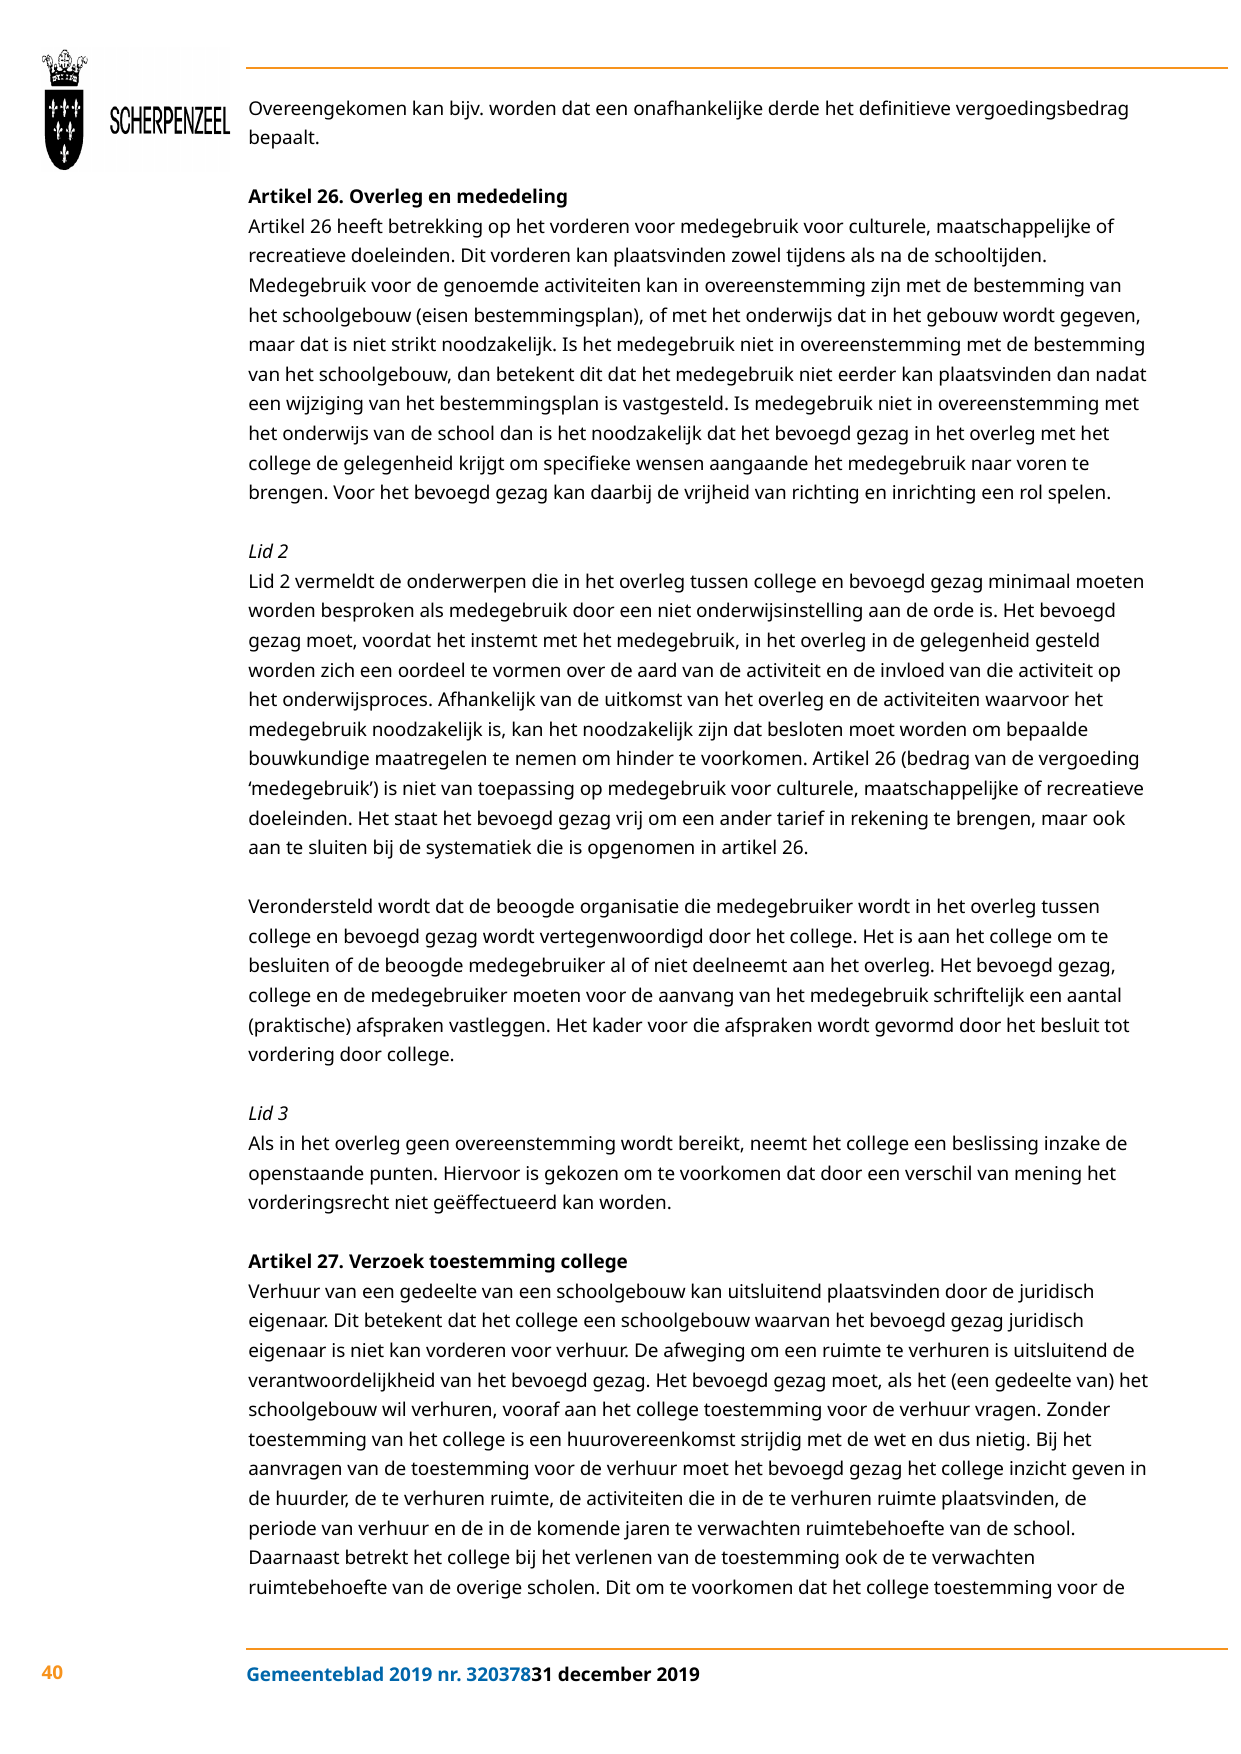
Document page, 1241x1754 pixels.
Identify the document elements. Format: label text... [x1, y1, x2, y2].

text Overeengekomen kan bijv. worden dat een onafhankelijke derde het definitieve vergoedingsbedrag bepaalt. [248, 95, 1152, 150]
text Lid 2 vermeldt de onderwerpen die in het overleg tussen college en bevoegd gezag minimaal moeten worden besproken als medegebruik door een niet onderwijsinstelling aan de orde is. Het bevoegd gezag moet, voordat het instemt met het medegebruik, in het overleg in de gelegenheid gesteld worden zich een oordeel te vormen over de aard van de activiteit en de invloed van die activiteit op het onderwijsproces. Afhankelijk van de uitkomst van het overleg en de activiteiten waarvoor het medegebruik noodzakelijk is, kan het noodzakelijk zijn dat besloten moet worden om bepaalde bouwkundige maatregelen te nemen om hinder te voorkomen. Artikel 26 (bedrag van de vergoeding ‘medegebruik’) is niet van toepassing op medegebruik voor culturele, maatschappelijke of recreatieve doeleinden. Het staat het bevoegd gezag vrij om een ander tarief in rekening te brengen, maar ook aan te sluiten bij de systematiek die is opgenomen in artikel 26. [248, 568, 1152, 860]
text Verondersteld wordt dat de beoogde organisatie die medegebruiker wordt in het overleg tussen college en bevoegd gezag wordt vertegenwoordigd door het college. Het is aan het college om te besluiten of de beoogde medegebruiker al of niet deelneemt aan het overleg. Het bevoegd gezag, college en de medegebruiker moeten voor de aanvang van het medegebruik schriftelijk een aantal (praktische) afspraken vastleggen. Het kader voor die afspraken wordt gevormd door het besluit tot vordering door college. [248, 893, 1152, 1067]
text Artikel 27. Verzoek toestemming college [248, 1248, 1152, 1274]
text Als in het overleg geen overeenstemming wordt bereikt, neemt het college een beslissing inzake de openstaande punten. Hiervoor is gekozen om te voorkomen dat door een verschil van mening het vorderingsrecht niet geëffectueerd kan worden. [248, 1130, 1152, 1215]
text Verhuur van een gedeelte van een schoolgebouw kan uitsluitend plaatsvinden door de juridisch eigenaar. Dit betekent dat het college een schoolgebouw waarvan het bevoegd gezag juridisch eigenaar is niet kan vorderen voor verhuur. De afweging om een ruimte te verhuren is uitsluitend de verantwoordelijkheid van het bevoegd gezag. Het bevoegd gezag moet, als het (een gedeelte van) het schoolgebouw wil verhuren, vooraf aan het college toestemming voor de verhuur vragen. Zonder toestemming van het college is een huurovereenkomst strijdig met de wet en dus nietig. Bij het aanvragen van de toestemming voor de verhuur moet het bevoegd gezag het college inzicht geven in de huurder, de te verhuren ruimte, de activiteiten die in de te verhuren ruimte plaatsvinden, de periode van verhuur en de in de komende jaren te verwachten ruimtebehoefte van de school. Daarnaast betrekt het college bij het verlenen van de toestemming ook de te verwachten ruimtebehoefte van de overige scholen. Dit om te voorkomen dat het college toestemming voor de [248, 1278, 1152, 1600]
text Lid 2 [248, 538, 1152, 564]
text Artikel 26. Overleg en mededeling [248, 183, 1152, 209]
text Lid 3 [248, 1101, 1152, 1126]
picture [41, 47, 231, 172]
text Artikel 26 heeft betrekking op het vorderen voor medegebruik voor culturele, maatschappelijke of recreatieve doeleinden. Dit vorderen kan plaatsvinden zowel tijdens als na de schooltijden. Medegebruik voor de genoemde activiteiten kan in overeenstemming zijn met de bestemming van het schoolgebouw (eisen bestemmingsplan), of met het onderwijs dat in het gebouw wordt gegeven, maar dat is niet strikt noodzakelijk. Is het medegebruik niet in overeenstemming met de bestemming van het schoolgebouw, dan betekent dit dat het medegebruik niet eerder kan plaatsvinden dan nadat een wijziging van het bestemmingsplan is vastgesteld. Is medegebruik niet in overeenstemming met het onderwijs van de school dan is het noodzakelijk dat het bevoegd gezag in het overleg met het college de gelegenheid krijgt om specifieke wensen aangaande het medegebruik naar voren te brengen. Voor het bevoegd gezag kan daarbij de vrijheid van richting en inrichting een rol spelen. [248, 213, 1152, 505]
